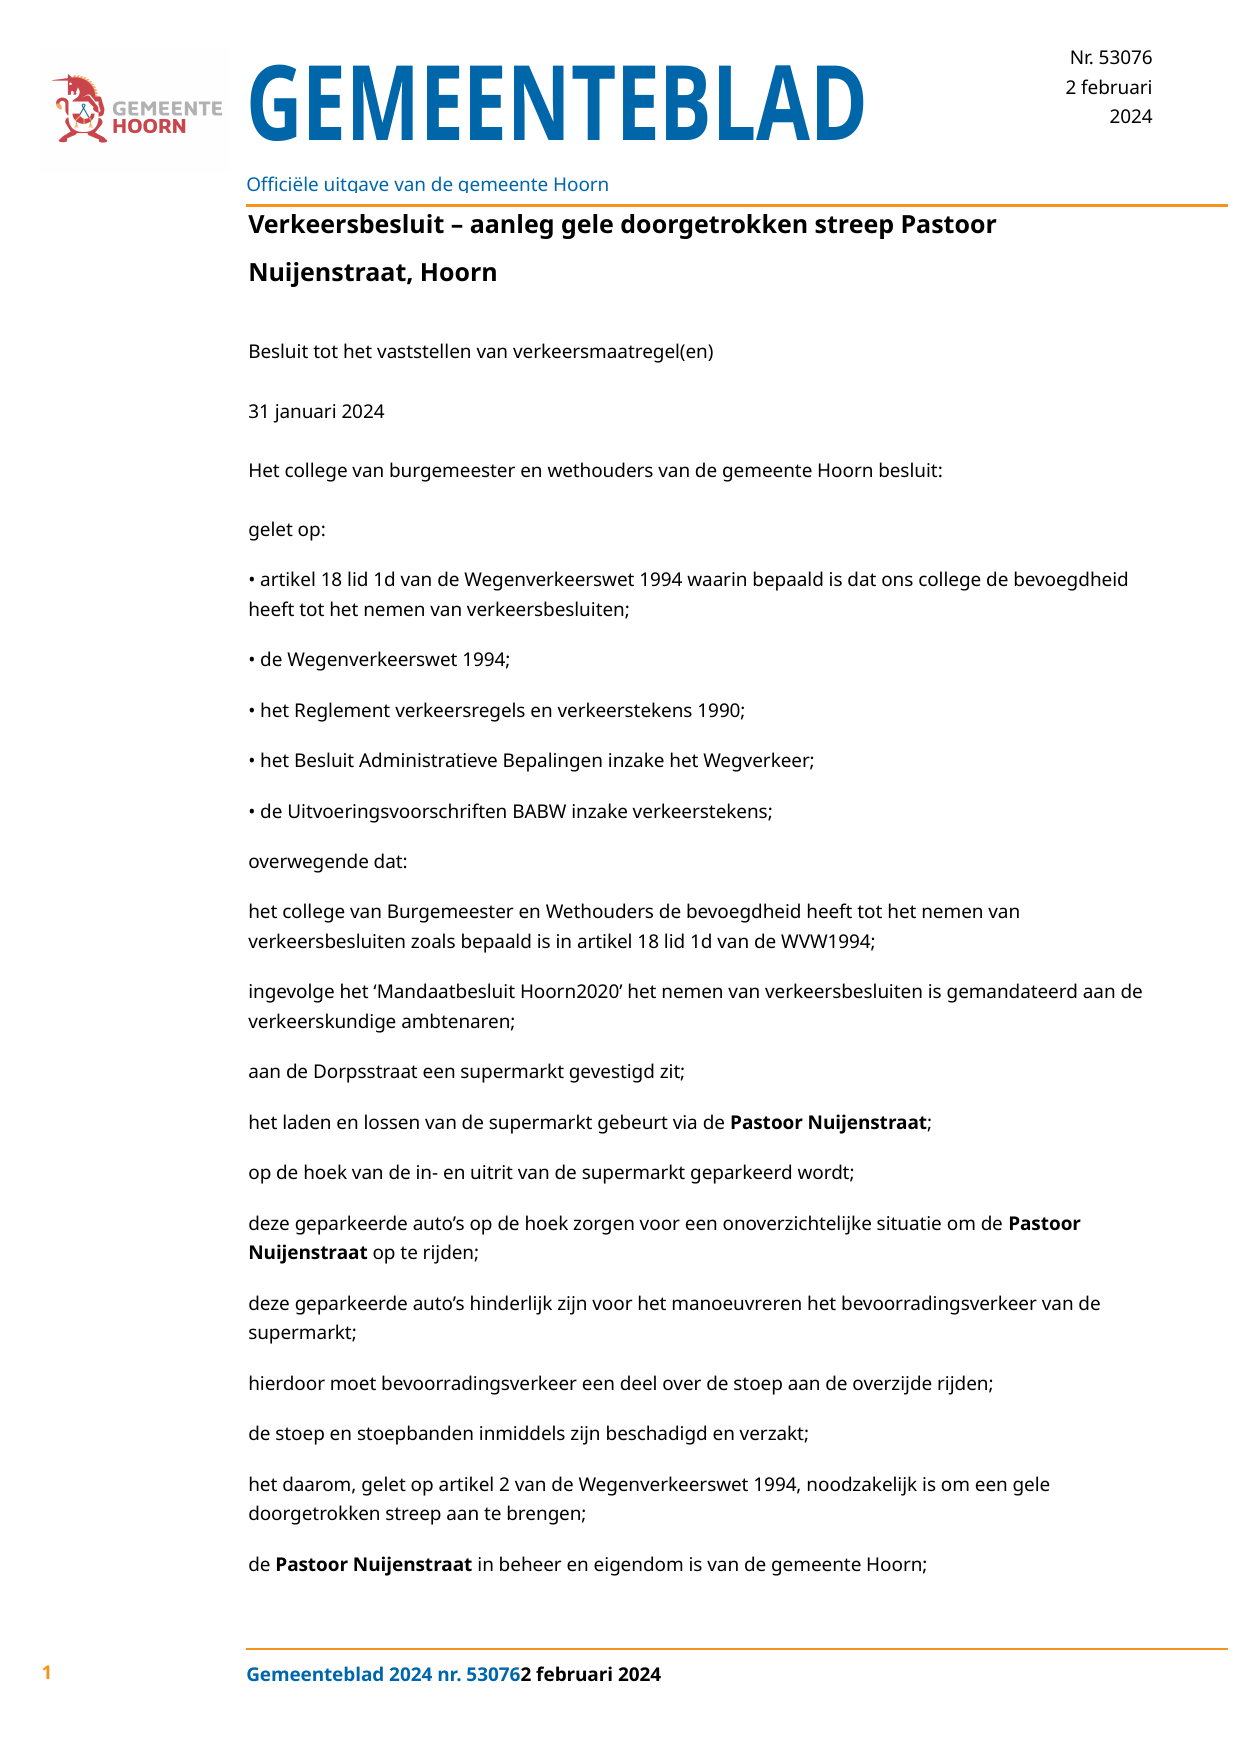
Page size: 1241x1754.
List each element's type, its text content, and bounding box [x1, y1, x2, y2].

text gelet op: [248, 516, 1152, 542]
text de Pastoor Nuijenstraat in beheer en eigendom is van de gemeente Hoorn; [248, 1551, 1152, 1576]
text • de Wegenverkeerswet 1994; [248, 647, 1152, 672]
text • het Besluit Administratieve Bepalingen inzake het Wegverkeer; [248, 747, 1152, 773]
text 31 januari 2024 [248, 398, 1152, 423]
text Het college van burgemeester en wethouders van de gemeente Hoorn besluit: [248, 457, 1152, 483]
text • artikel 18 lid 1d van de Wegenverkeerswet 1994 waarin bepaald is dat ons college de bevoegdheid heeft tot het nemen van verkeersbesluiten; [248, 567, 1152, 622]
text deze geparkeerde auto’s hinderlijk zijn voor het manoeuvreren het bevoorradingsverkeer van de supermarkt; [248, 1290, 1152, 1345]
text overwegende dat: [248, 848, 1152, 874]
text het daarom, gelet op artikel 2 van de Wegenverkeerswet 1994, noodzakelijk is om een gele doorgetrokken streep aan te brengen; [248, 1471, 1152, 1526]
text het laden en lossen van de supermarkt gebeurt via de Pastoor Nuijenstraat; [248, 1109, 1152, 1135]
text ingevolge het ‘Mandaatbesluit Hoorn2020’ het nemen van verkeersbesluiten is gemandateerd aan de verkeerskundige ambtenaren; [248, 979, 1152, 1034]
text aan de Dorpsstraat een supermarkt gevestigd zit; [248, 1059, 1152, 1084]
text • de Uitvoeringsvoorschriften BABW inzake verkeerstekens; [248, 798, 1152, 823]
text het college van Burgemeester en Wethouders de bevoegdheid heeft tot het nemen van verkeersbesluiten zoals bepaald is in artikel 18 lid 1d van de WVW1994; [248, 899, 1152, 954]
text de stoep en stoepbanden inmiddels zijn beschadigd en verzakt; [248, 1420, 1152, 1446]
picture [41, 47, 231, 172]
text hierdoor moet bevoorradingsverkeer een deel over de stoep aan de overzijde rijden; [248, 1370, 1152, 1396]
text Besluit tot het vaststellen van verkeersmaatregel(en) [248, 339, 1152, 364]
text op de hoek van de in- en uitrit van de supermarkt geparkeerd wordt; [248, 1159, 1152, 1185]
text Verkeersbesluit – aanleg gele doorgetrokken streep Pastoor Nuijenstraat, Hoorn [248, 207, 1152, 288]
text deze geparkeerde auto’s op de hoek zorgen voor een onoverzichtelijke situatie om de Pastoor Nuijenstraat op te rijden; [248, 1210, 1152, 1265]
text • het Reglement verkeersregels en verkeerstekens 1990; [248, 697, 1152, 723]
